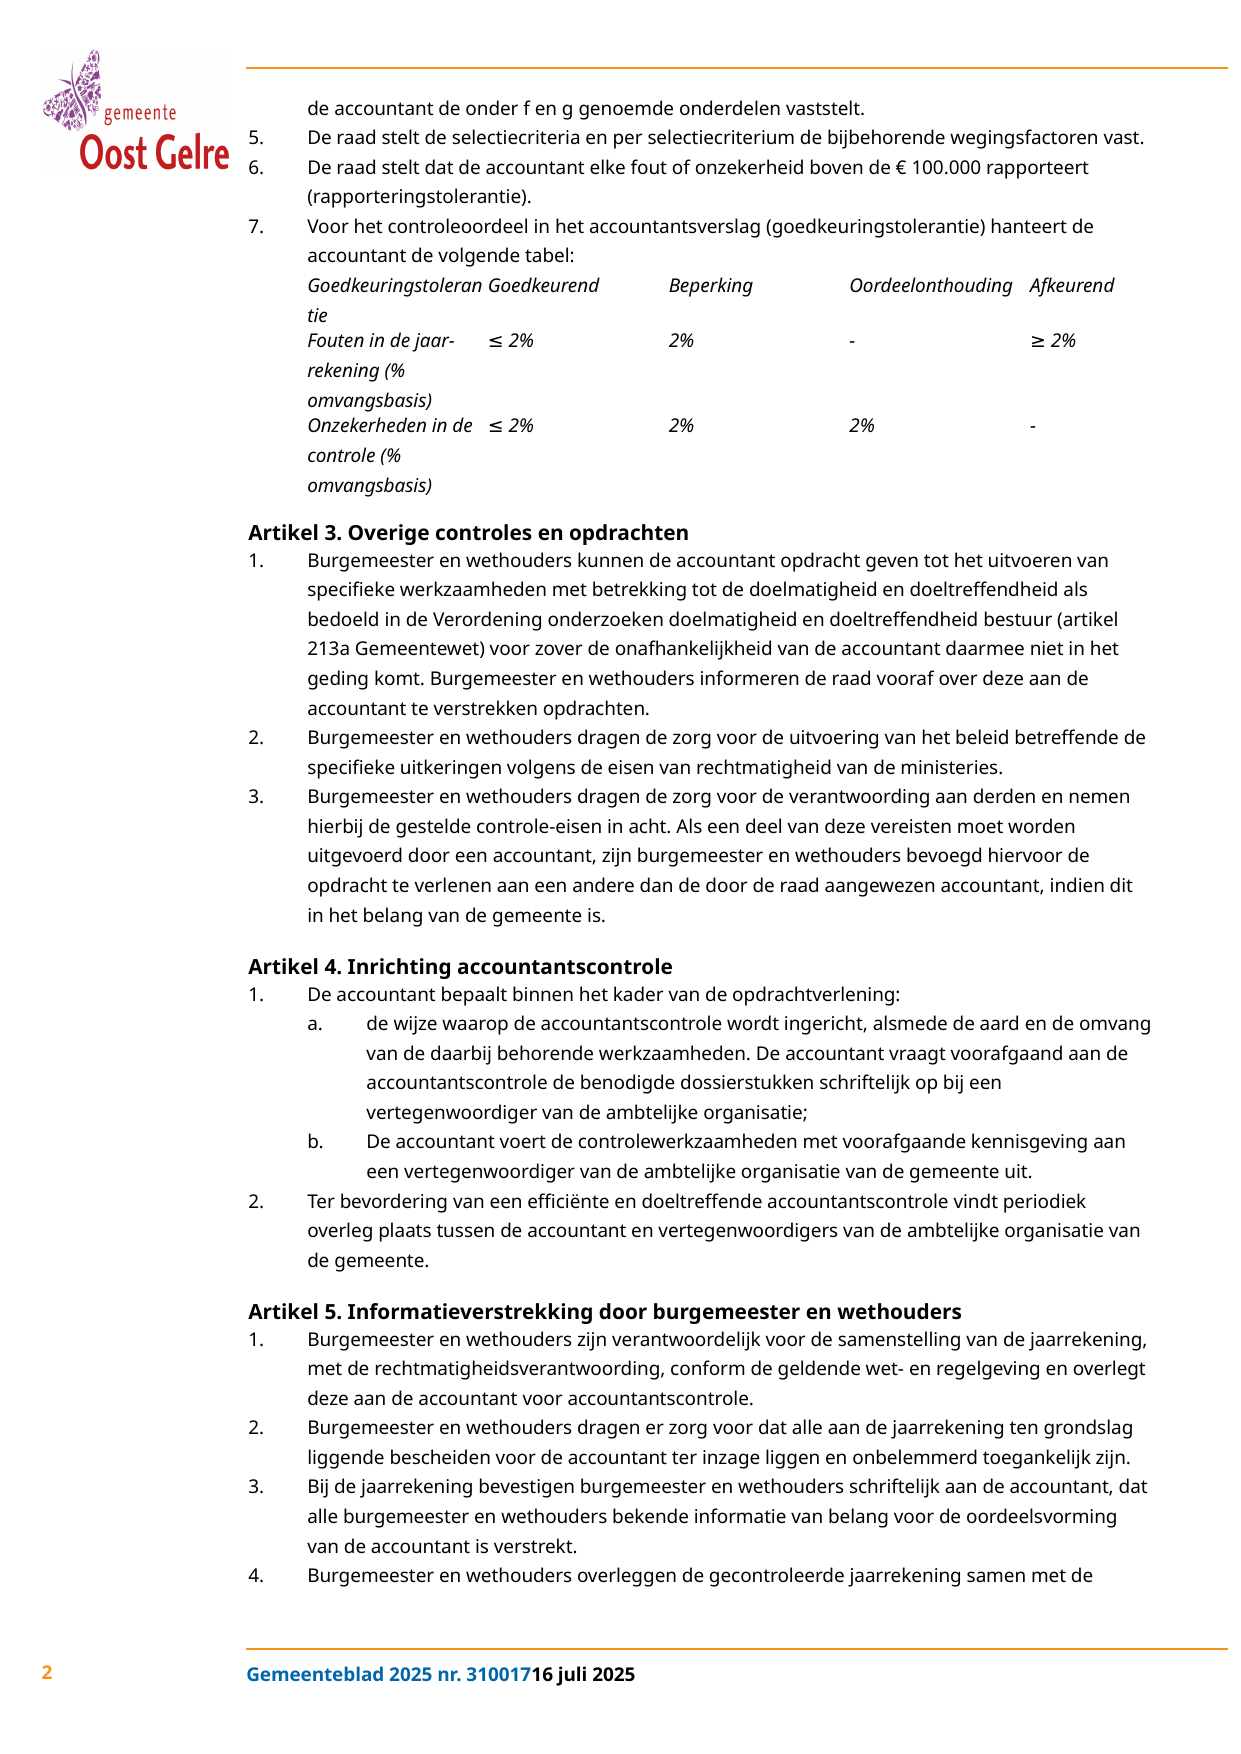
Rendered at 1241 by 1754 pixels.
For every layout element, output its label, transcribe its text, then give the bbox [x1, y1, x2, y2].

table_header Goedkeuringstolerantie [307, 273, 488, 328]
list De accountant voert de controlewerkzaamheden met voorafgaande kennisgeving aan een vertegenwoordiger van de ambtelijke organisatie van de gemeente uit. [307, 1129, 1152, 1184]
list Burgemeester en wethouders zijn verantwoordelijk voor de samenstelling van de jaarrekening, met de rechtmatigheidsverantwoording, conform de geldende wet- en regelgeving en overlegt deze aan de accountant voor accountantscontrole. [248, 1326, 1152, 1411]
list Ter bevordering van een efficiënte en doeltreffende accountantscontrole vindt periodiek overleg plaats tussen de accountant en vertegenwoordigers van de ambtelijke organisatie van de gemeente. [248, 1188, 1152, 1273]
list De accountant bepaalt binnen het kader van de opdrachtverlening: [248, 981, 1152, 1006]
table_cell 2% [669, 413, 849, 497]
table_header Beperking [669, 273, 849, 328]
table_cell - [849, 328, 1030, 413]
text Artikel 4. Inrichting accountantscontrole [248, 952, 1152, 981]
list Burgemeester en wethouders dragen de zorg voor de verantwoording aan derden en nemen hierbij de gestelde controle-eisen in acht. Als een deel van deze vereisten moet worden uitgevoerd door een accountant, zijn burgemeester en wethouders bevoegd hiervoor de opdracht te verlenen aan een andere dan de door de raad aangewezen accountant, indien dit in het belang van de gemeente is. [248, 783, 1152, 928]
list De raad stelt dat de accountant elke fout of onzekerheid boven de € 100.000 rapporteert (rapporteringstolerantie). [248, 154, 1152, 209]
table_cell Onzekerheden in de controle (% omvangsbasis) [307, 413, 488, 497]
table_cell - [1030, 413, 1211, 497]
table_cell ≥ 2% [1030, 328, 1211, 413]
table_cell ≤ 2% [488, 328, 668, 413]
list Burgemeester en wethouders dragen de zorg voor de uitvoering van het beleid betreffende de specifieke uitkeringen volgens de eisen van rechtmatigheid van de ministeries. [248, 724, 1152, 780]
table_cell 2% [849, 413, 1030, 497]
list Burgemeester en wethouders overleggen de gecontroleerde jaarrekening samen met de [248, 1562, 1152, 1588]
table_cell Fouten in de jaar- rekening (% omvangsbasis) [307, 328, 488, 413]
list Burgemeester en wethouders dragen er zorg voor dat alle aan de jaarrekening ten grondslag liggende bescheiden voor de accountant ter inzage liggen en onbelemmerd toegankelijk zijn. [248, 1414, 1152, 1470]
table_cell ≤ 2% [488, 413, 668, 497]
list de wijze waarop de accountantscontrole wordt ingericht, alsmede de aard en de omvang van de daarbij behorende werkzaamheden. De accountant vraagt voorafgaand aan de accountantscontrole de benodigde dossierstukken schriftelijk op bij een vertegenwoordiger van de ambtelijke organisatie; [307, 1010, 1152, 1125]
text Artikel 5. Informatieverstrekking door burgemeester en wethouders [248, 1297, 1152, 1326]
table_cell 2% [669, 328, 849, 413]
list Burgemeester en wethouders kunnen de accountant opdracht geven tot het uitvoeren van specifieke werkzaamheden met betrekking tot de doelmatigheid en doeltreffendheid als bedoeld in de Verordening onderzoeken doelmatigheid en doeltreffendheid bestuur (artikel 213a Gemeentewet) voor zover de onafhankelijkheid van de accountant daarmee niet in het geding komt. Burgemeester en wethouders informeren de raad vooraf over deze aan de accountant te verstrekken opdrachten. [248, 547, 1152, 721]
list Voor het controleoordeel in het accountantsverslag (goedkeuringstolerantie) hanteert de accountant de volgende tabel: [248, 213, 1152, 268]
table_header Afkeurend [1030, 273, 1211, 328]
table_header Oordeelonthouding [849, 273, 1030, 328]
text Artikel 3. Overige controles en opdrachten [248, 518, 1152, 547]
list Bij de jaarrekening bevestigen burgemeester en wethouders schriftelijk aan de accountant, dat alle burgemeester en wethouders bekende informatie van belang voor de oordeelsvorming van de accountant is verstrekt. [248, 1474, 1152, 1559]
list De raad stelt de selectiecriteria en per selectiecriterium de bijbehorende wegingsfactoren vast. [248, 124, 1152, 150]
list de accountant de onder f en g genoemde onderdelen vaststelt. [248, 95, 1152, 121]
picture [41, 47, 231, 172]
table_header Goedkeurend [488, 273, 668, 328]
